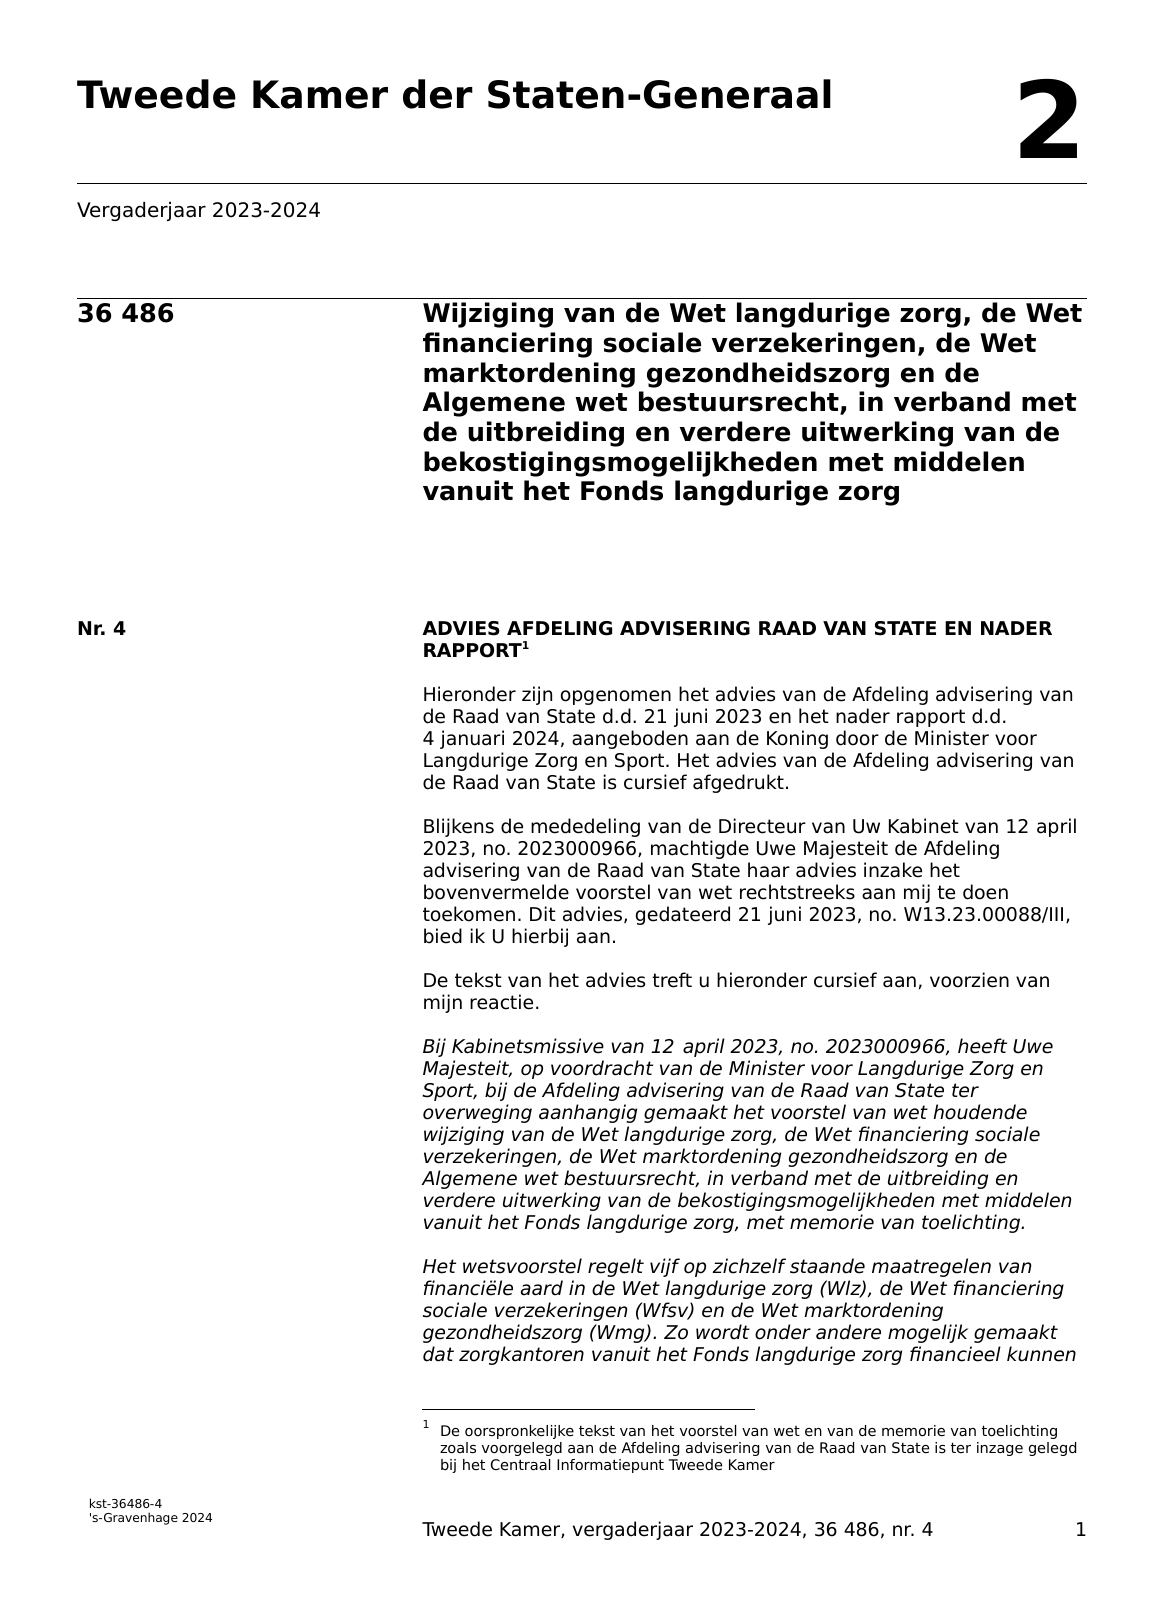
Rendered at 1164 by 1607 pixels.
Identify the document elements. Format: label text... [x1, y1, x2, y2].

table_header 2 [886, 59, 1087, 183]
table_cell Vergaderjaar 2023-2024 [77, 184, 1087, 298]
text kst-36486-4 [88, 1497, 323, 1511]
subtitle 36 486 Wijziging van de Wet langdurige zorg, de Wet financiering sociale verzekeringen, de Wet marktordening gezondheidszorg en de Algemene wet bestuursrecht, in verband met de uitbreiding en verdere uitwerking van de bekostigingsmogelijkheden met middelen vanuit het Fonds langdurige zorg [77, 299, 1087, 507]
table_header Tweede Kamer der Staten-Generaal [77, 59, 886, 183]
text Hieronder zijn opgenomen het advies van de Afdeling advisering van de Raad van State d.d. 21 juni 2023 en het nader rapport d.d. 4 januari 2024, aangeboden aan de Koning door de Minister voor Langdurige Zorg en Sport. Het advies van de Afdeling advisering van de Raad van State is cursief afgedrukt. [422, 684, 1087, 794]
text Bij Kabinetsmissive van 12 april 2023, no. 2023000966, heeft Uwe Majesteit, op voordracht van de Minister voor Langdurige Zorg en Sport, bij de Afdeling advisering van de Raad van State ter overweging aanhangig gemaakt het voorstel van wet houdende wijziging van de Wet langdurige zorg, de Wet financiering sociale verzekeringen, de Wet marktordening gezondheidszorg en de Algemene wet bestuursrecht, in verband met de uitbreiding en verdere uitwerking van de bekostigingsmogelijkheden met middelen vanuit het Fonds langdurige zorg, met memorie van toelichting. [422, 1036, 1087, 1234]
text 's-Gravenhage 2024 [88, 1511, 323, 1525]
text De oorspronkelijke tekst van het voorstel van wet en van de memorie van toelichting zoals voorgelegd aan de Afdeling advisering van de Raad van State is ter inzage gelegd bij het Centraal Informatiepunt Tweede Kamer [422, 1418, 1087, 1474]
text Blijkens de mededeling van de Directeur van Uw Kabinet van 12 april 2023, no. 2023000966, machtigde Uwe Majesteit de Afdeling advisering van de Raad van State haar advies inzake het bovenvermelde voorstel van wet rechtstreeks aan mij te doen toekomen. Dit advies, gedateerd 21 juni 2023, no. W13.23.00088/III, bied ik U hierbij aan. [422, 816, 1087, 948]
subtitle Nr. 4 ADVIES AFDELING ADVISERING RAAD VAN STATE EN NADER RAPPORT [77, 618, 1087, 662]
text Het wetsvoorstel regelt vijf op zichzelf staande maatregelen van financiële aard in de Wet langdurige zorg (Wlz), de Wet financiering sociale verzekeringen (Wfsv) en de Wet marktordening gezondheidszorg (Wmg). Zo wordt onder andere mogelijk gemaakt dat zorgkantoren vanuit het Fonds langdurige zorg financieel kunnen [422, 1256, 1087, 1366]
text De tekst van het advies treft u hieronder cursief aan, voorzien van mijn reactie. [422, 970, 1087, 1014]
